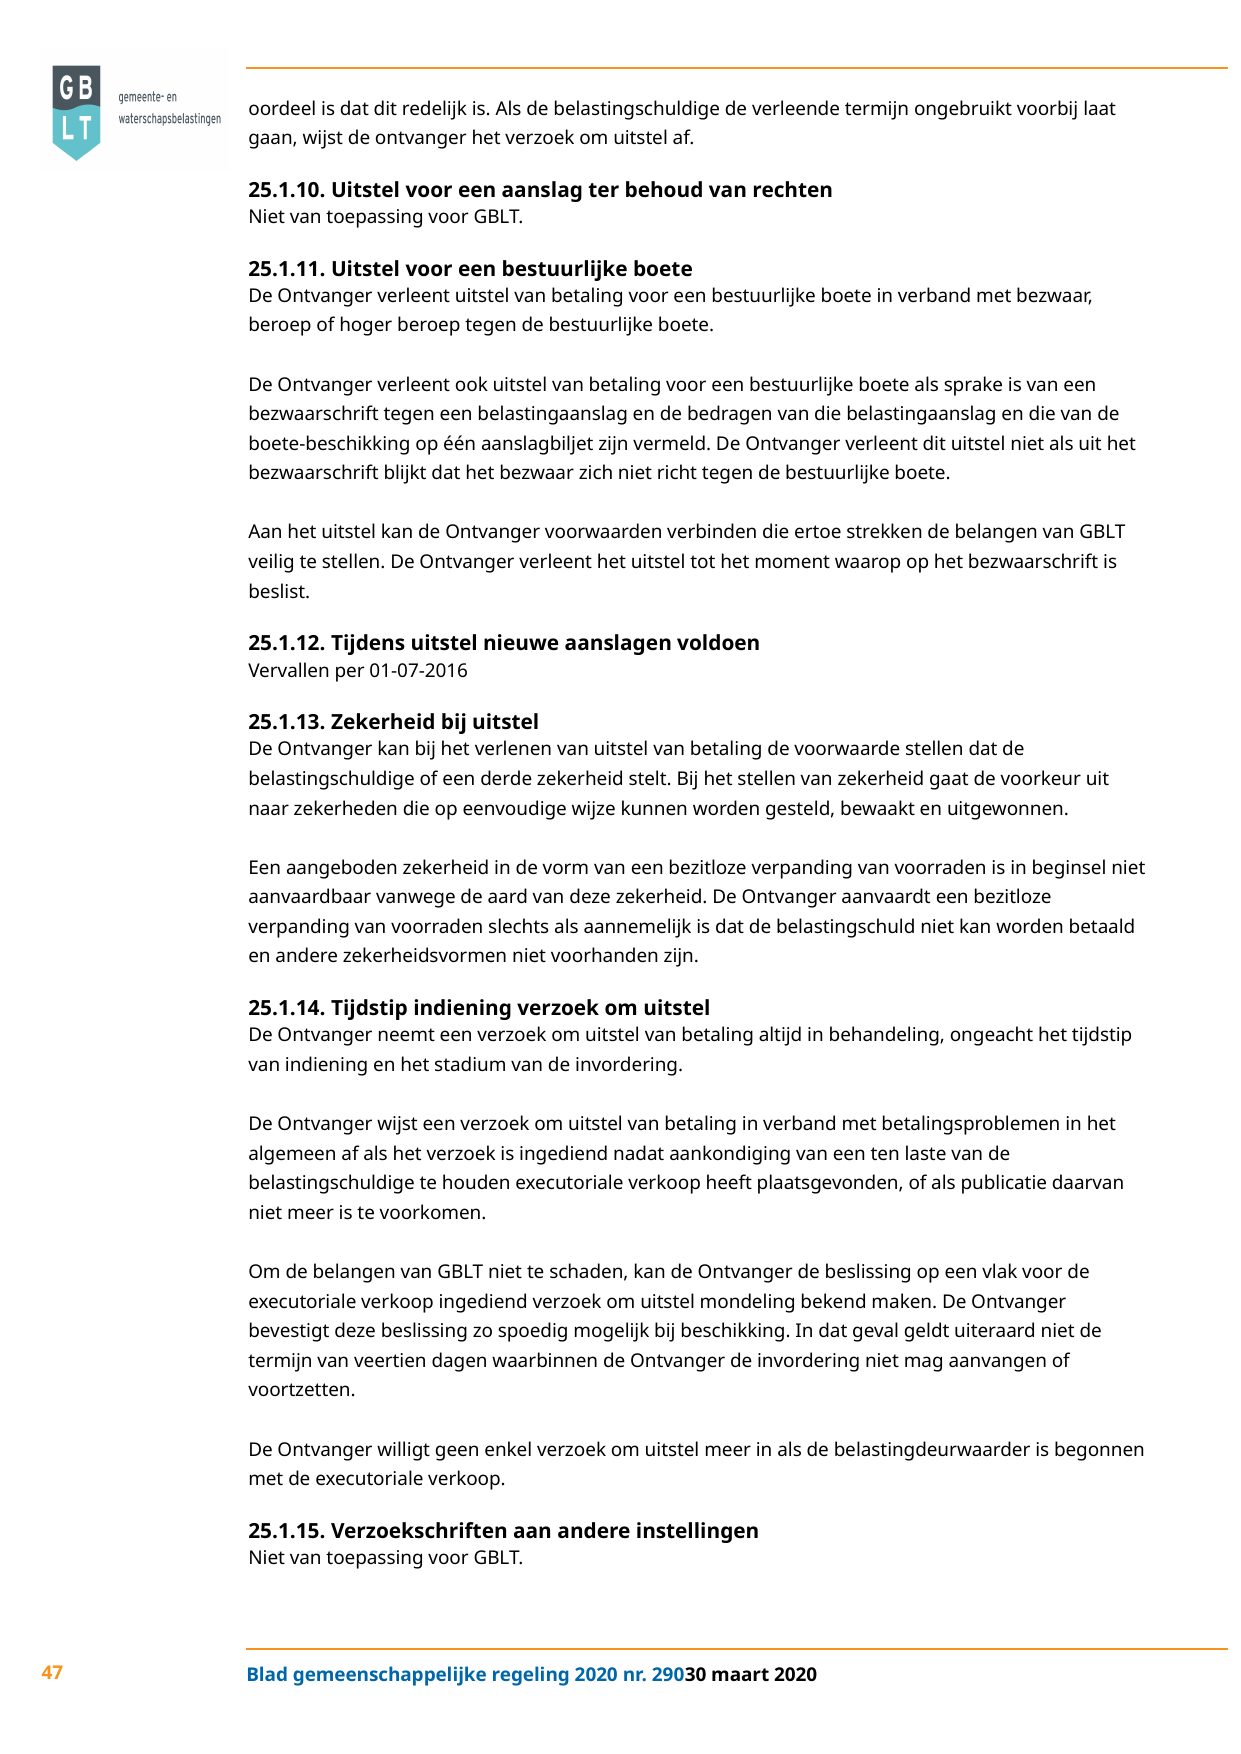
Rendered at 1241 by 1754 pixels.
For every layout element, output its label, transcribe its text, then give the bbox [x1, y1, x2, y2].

text Aan het uitstel kan de Ontvanger voorwaarden verbinden die ertoe strekken de belangen van GBLT veilig te stellen. De Ontvanger verleent het uitstel tot het moment waarop op het bezwaarschrift is beslist. [248, 519, 1152, 604]
text Niet van toepassing voor GBLT. [248, 203, 1152, 229]
text Om de belangen van GBLT niet te schaden, kan de Ontvanger de beslissing op een vlak voor de executoriale verkoop ingediend verzoek om uitstel mondeling bekend maken. De Ontvanger bevestigt deze beslissing zo spoedig mogelijk bij beschikking. In dat geval geldt uiteraard niet de termijn van veertien dagen waarbinnen de Ontvanger de invordering niet mag aanvangen of voortzetten. [248, 1258, 1152, 1402]
text Een aangeboden zekerheid in de vorm van een bezitloze verpanding van voorraden is in beginsel niet aanvaardbaar vanwege de aard van deze zekerheid. De Ontvanger aanvaardt een bezitloze verpanding van voorraden slechts als aannemelijk is dat de belastingschuld niet kan worden betaald en andere zekerheidsvormen niet voorhanden zijn. [248, 854, 1152, 968]
text De Ontvanger neemt een verzoek om uitstel van betaling altijd in behandeling, ongeacht het tijdstip van indiening en het stadium van de invordering. [248, 1022, 1152, 1077]
picture [41, 47, 231, 172]
text 25.1.12. Tijdens uitstel nieuwe aanslagen voldoen [248, 628, 1152, 657]
text 25.1.11. Uitstel voor een bestuurlijke boete [248, 254, 1152, 282]
text De Ontvanger verleent ook uitstel van betaling voor een bestuurlijke boete als sprake is van een bezwaarschrift tegen een belastingaanslag en de bedragen van die belastingaanslag en die van de boete-beschikking op één aanslagbiljet zijn vermeld. De Ontvanger verleent dit uitstel niet als uit het bezwaarschrift blijkt dat het bezwaar zich niet richt tegen de bestuurlijke boete. [248, 371, 1152, 485]
text 25.1.13. Zekerheid bij uitstel [248, 707, 1152, 736]
text De Ontvanger willigt geen enkel verzoek om uitstel meer in als de belastingdeurwaarder is begonnen met de executoriale verkoop. [248, 1436, 1152, 1491]
text De Ontvanger kan bij het verlenen van uitstel van betaling de voorwaarde stellen dat de belastingschuldige of een derde zekerheid stelt. Bij het stellen van zekerheid gaat de voorkeur uit naar zekerheden die op eenvoudige wijze kunnen worden gesteld, bewaakt en uitgewonnen. [248, 736, 1152, 821]
text Vervallen per 01-07-2016 [248, 657, 1152, 682]
text 25.1.10. Uitstel voor een aanslag ter behoud van rechten [248, 175, 1152, 203]
text 25.1.15. Verzoekschriften aan andere instellingen [248, 1516, 1152, 1544]
text oordeel is dat dit redelijk is. Als de belastingschuldige de verleende termijn ongebruikt voorbij laat gaan, wijst de ontvanger het verzoek om uitstel af. [248, 95, 1152, 150]
text 25.1.14. Tijdstip indiening verzoek om uitstel [248, 993, 1152, 1022]
text Niet van toepassing voor GBLT. [248, 1544, 1152, 1570]
text De Ontvanger wijst een verzoek om uitstel van betaling in verband met betalingsproblemen in het algemeen af als het verzoek is ingediend nadat aankondiging van een ten laste van de belastingschuldige te houden executoriale verkoop heeft plaatsgevonden, of als publicatie daarvan niet meer is te voorkomen. [248, 1110, 1152, 1225]
text De Ontvanger verleent uitstel van betaling voor een bestuurlijke boete in verband met bezwaar, beroep of hoger beroep tegen de bestuurlijke boete. [248, 282, 1152, 337]
